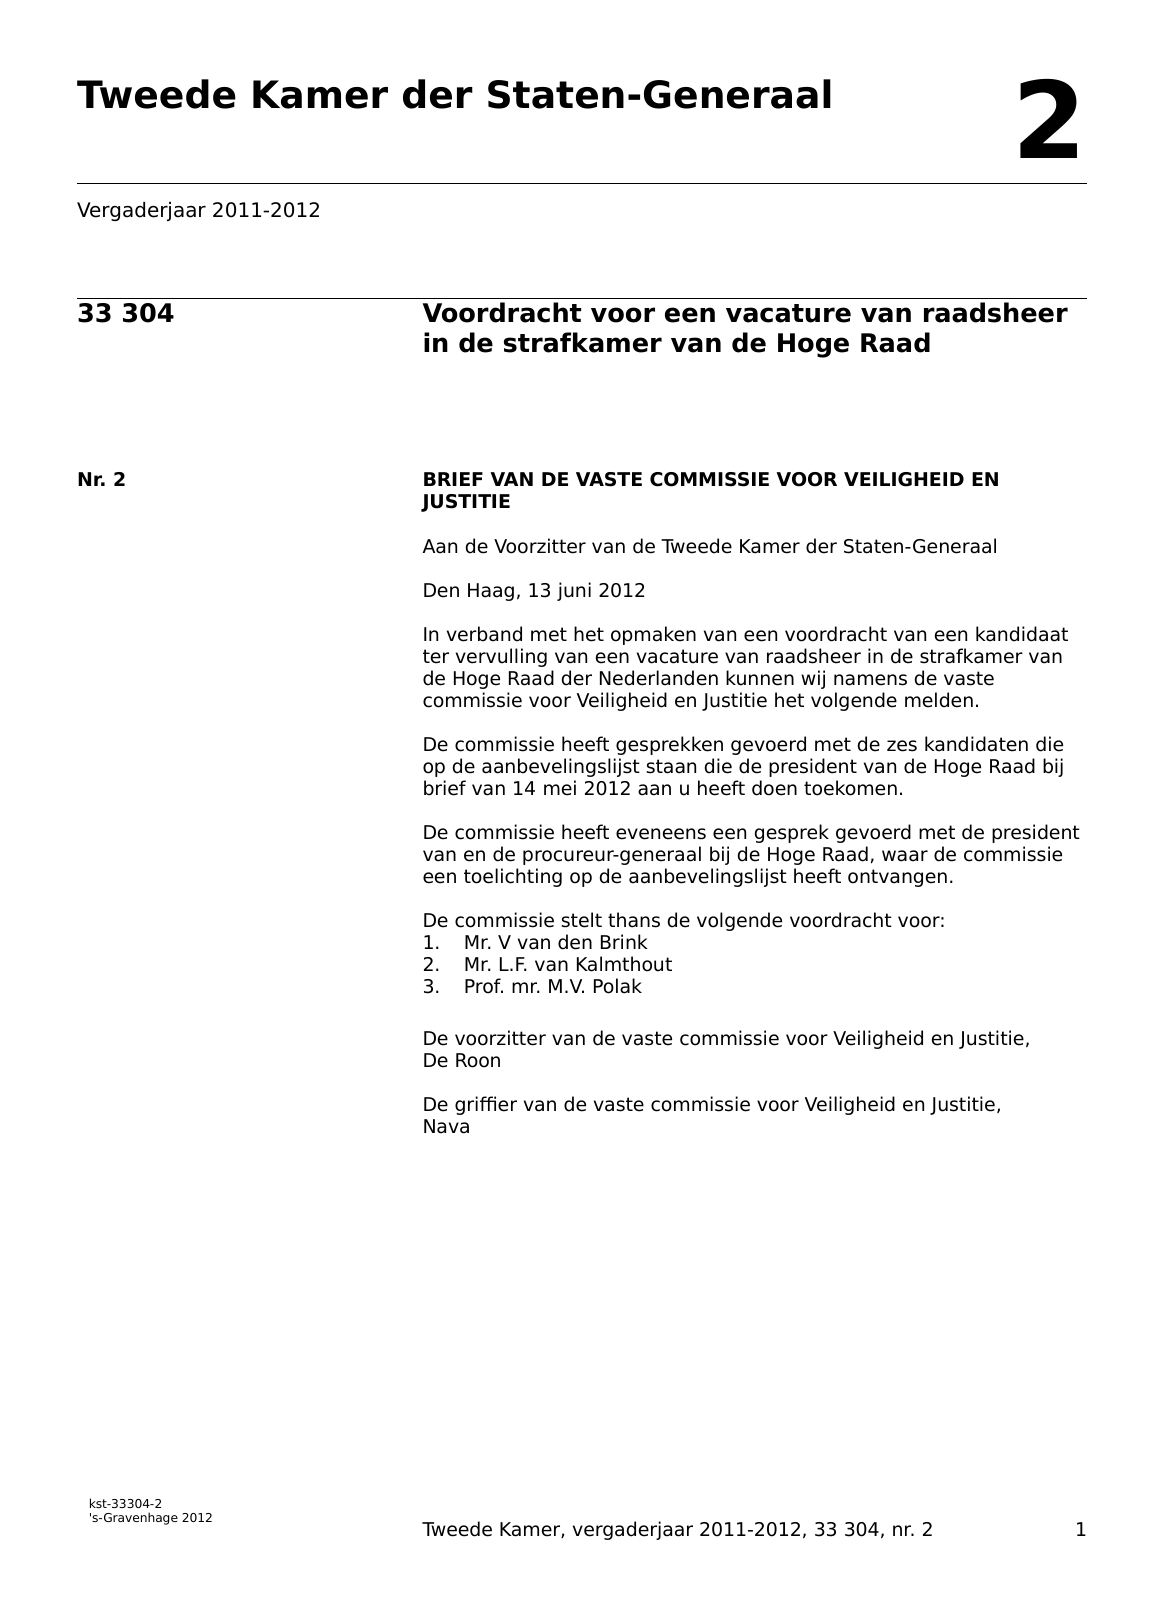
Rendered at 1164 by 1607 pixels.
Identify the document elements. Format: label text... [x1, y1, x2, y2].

text In verband met het opmaken van een voordracht van een kandidaat ter vervulling van een vacature van raadsheer in de strafkamer van de Hoge Raad der Nederlanden kunnen wij namens de vaste commissie voor Veiligheid en Justitie het volgende melden. [422, 624, 1087, 712]
text De commissie heeft gesprekken gevoerd met de zes kandidaten die op de aanbevelingslijst staan die de president van de Hoge Raad bij brief van 14 mei 2012 aan u heeft doen toekomen. [422, 734, 1087, 800]
text 1. Mr. V van den Brink [422, 932, 1087, 954]
table_header Tweede Kamer der Staten-Generaal [77, 59, 886, 183]
table_cell Vergaderjaar 2011-2012 [77, 184, 1087, 298]
text 's-Gravenhage 2012 [88, 1511, 323, 1525]
text Den Haag, 13 juni 2012 [422, 580, 1087, 602]
text De voorzitter van de vaste commissie voor Veiligheid en Justitie, De Roon [422, 1028, 1087, 1072]
text Aan de Voorzitter van de Tweede Kamer der Staten-Generaal [422, 536, 1087, 557]
text 2. Mr. L.F. van Kalmthout [422, 954, 1087, 976]
text De commissie heeft eveneens een gesprek gevoerd met de president van en de procureur-generaal bij de Hoge Raad, waar de commissie een toelichting op de aanbevelingslijst heeft ontvangen. [422, 822, 1087, 888]
text kst-33304-2 [88, 1497, 323, 1511]
table_header 2 [886, 59, 1087, 183]
subtitle Nr. 2 BRIEF VAN DE VASTE COMMISSIE VOOR VEILIGHEID EN JUSTITIE [77, 469, 1087, 513]
subtitle 33 304 Voordracht voor een vacature van raadsheer in de strafkamer van de Hoge Raad [77, 299, 1087, 358]
text De griffier van de vaste commissie voor Veiligheid en Justitie, Nava [422, 1094, 1087, 1138]
text De commissie stelt thans de volgende voordracht voor: [422, 910, 1087, 932]
text 3. Prof. mr. M.V. Polak [422, 976, 1087, 998]
